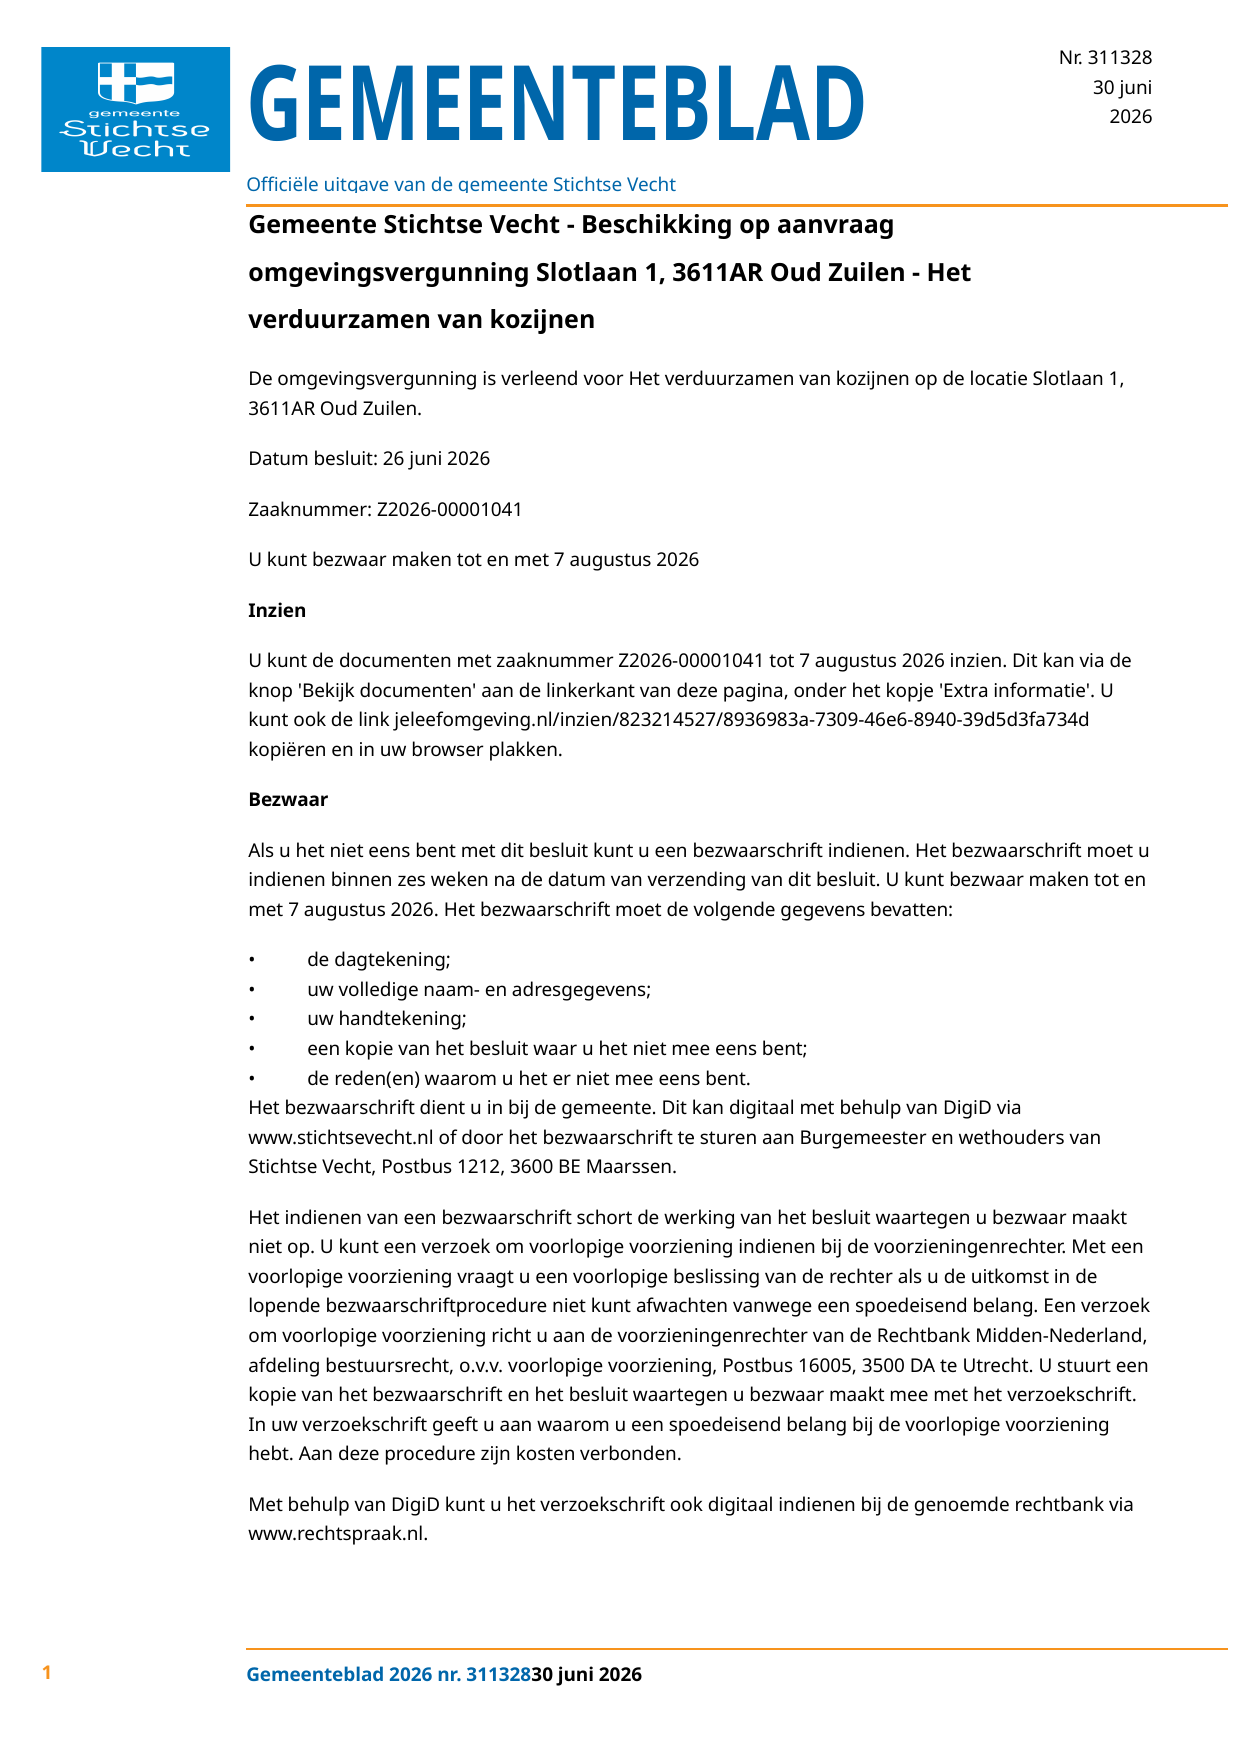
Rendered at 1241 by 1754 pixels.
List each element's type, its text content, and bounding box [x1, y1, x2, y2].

text U kunt bezwaar maken tot en met 7 augustus 2026 [248, 546, 1152, 572]
text Datum besluit: 26 juni 2026 [248, 446, 1152, 471]
list de reden(en) waarom u het er niet mee eens bent. [248, 1065, 1152, 1090]
text Het bezwaarschrift dient u in bij de gemeente. Dit kan digitaal met behulp van DigiD via www.stichtsevecht.nl of door het bezwaarschrift te sturen aan Burgemeester en wethouders van Stichtse Vecht, Postbus 1212, 3600 BE Maarssen. [248, 1094, 1152, 1179]
text U kunt de documenten met zaaknummer Z2026-00001041 tot 7 augustus 2026 inzien. Dit kan via de knop 'Bekijk documenten' aan de linkerkant van deze pagina, onder het kopje 'Extra informatie'. U kunt ook de link jeleefomgeving.nl/inzien/823214527/8936983a-7309-46e6-8940-39d5d3fa734d kopiëren en in uw browser plakken. [248, 647, 1152, 762]
list een kopie van het besluit waar u het niet mee eens bent; [248, 1035, 1152, 1061]
text Met behulp van DigiD kunt u het verzoekschrift ook digitaal indienen bij de genoemde rechtbank via www.rechtspraak.nl. [248, 1491, 1152, 1546]
list uw volledige naam- en adresgegevens; [248, 976, 1152, 1002]
text De omgevingsvergunning is verleend voor Het verduurzamen van kozijnen op de locatie Slotlaan 1, 3611AR Oud Zuilen. [248, 366, 1152, 421]
text Zaaknummer: Z2026-00001041 [248, 496, 1152, 522]
text Gemeente Stichtse Vecht - Beschikking op aanvraag omgevingsvergunning Slotlaan 1, 3611AR Oud Zuilen - Het verduurzamen van kozijnen [248, 207, 1152, 336]
list de dagtekening; [248, 946, 1152, 972]
text Als u het niet eens bent met dit besluit kunt u een bezwaarschrift indienen. Het bezwaarschrift moet u indienen binnen zes weken na de datum van verzending van dit besluit. U kunt bezwaar maken tot en met 7 augustus 2026. Het bezwaarschrift moet de volgende gegevens bevatten: [248, 837, 1152, 922]
text Inzien [248, 597, 1152, 622]
text Het indienen van een bezwaarschrift schort de werking van het besluit waartegen u bezwaar maakt niet op. U kunt een verzoek om voorlopige voorziening indienen bij de voorzieningenrechter. Met een voorlopige voorziening vraagt u een voorlopige beslissing van de rechter als u de uitkomst in de lopende bezwaarschriftprocedure niet kunt afwachten vanwege een spoedeisend belang. Een verzoek om voorlopige voorziening richt u aan de voorzieningenrechter van de Rechtbank Midden-Nederland, afdeling bestuursrecht, o.v.v. voorlopige voorziening, Postbus 16005, 3500 DA te Utrecht. U stuurt een kopie van het bezwaarschrift en het besluit waartegen u bezwaar maakt mee met het verzoekschrift. In uw verzoekschrift geeft u aan waarom u een spoedeisend belang bij de voorlopige voorziening hebt. Aan deze procedure zijn kosten verbonden. [248, 1204, 1152, 1466]
text Bezwaar [248, 786, 1152, 812]
picture [99, 63, 135, 101]
list uw handtekening; [248, 1006, 1152, 1031]
picture [137, 63, 174, 103]
